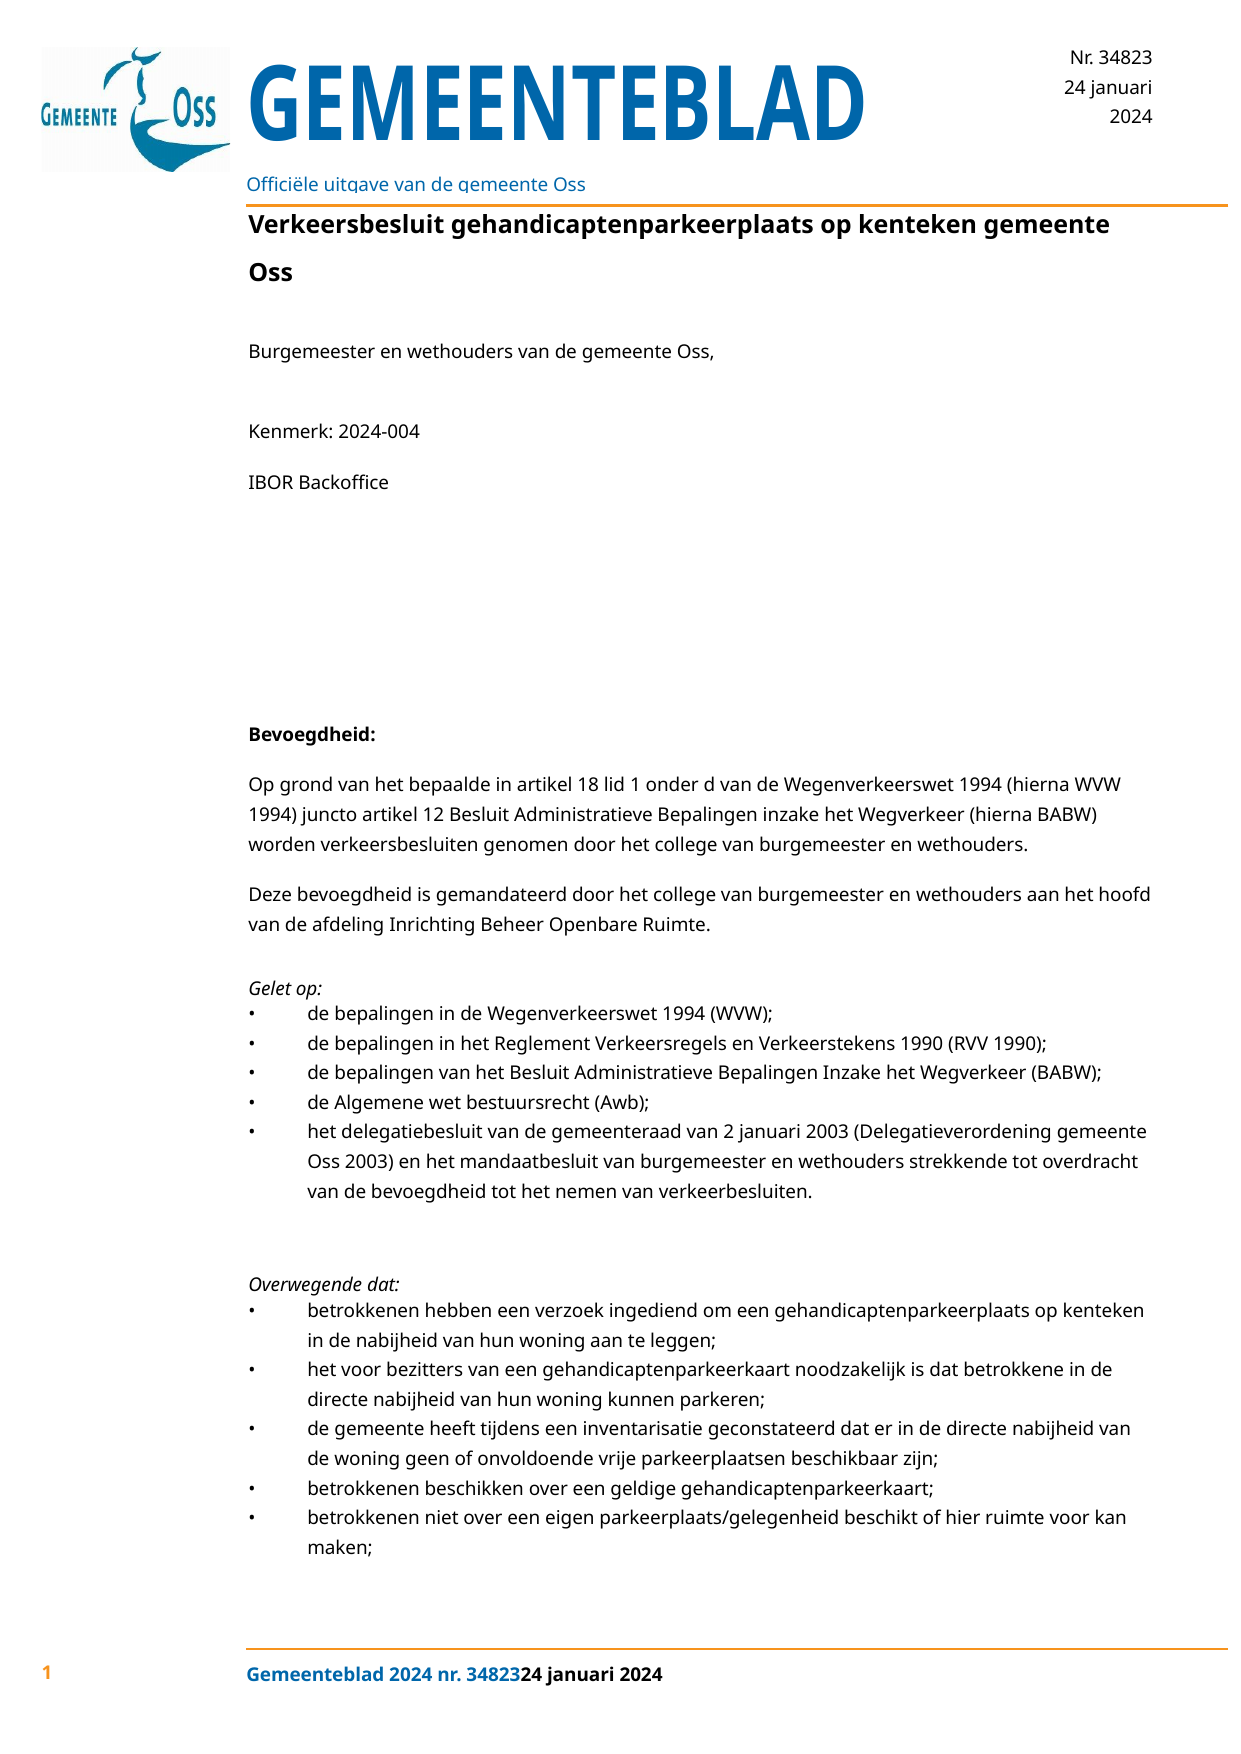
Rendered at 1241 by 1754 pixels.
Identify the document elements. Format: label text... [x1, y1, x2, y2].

list de bepalingen van het Besluit Administratieve Bepalingen Inzake het Wegverkeer (BABW); [248, 1059, 1152, 1085]
text Burgemeester en wethouders van de gemeente Oss, [248, 339, 1152, 364]
picture [41, 47, 231, 172]
list de gemeente heeft tijdens een inventarisatie geconstateerd dat er in de directe nabijheid van de woning geen of onvoldoende vrije parkeerplaatsen beschikbaar zijn; [248, 1416, 1152, 1471]
text Overwegende dat: [248, 1271, 1152, 1297]
text Verkeersbesluit gehandicaptenparkeerplaats op kenteken gemeente Oss [248, 207, 1152, 288]
list het voor bezitters van een gehandicaptenparkeerkaart noodzakelijk is dat betrokkene in de directe nabijheid van hun woning kunnen parkeren; [248, 1356, 1152, 1412]
text Deze bevoegdheid is gemandateerd door het college van burgemeester en wethouders aan het hoofd van de afdeling Inrichting Beheer Openbare Ruimte. [248, 881, 1152, 936]
list de bepalingen in het Reglement Verkeersregels en Verkeerstekens 1990 (RVV 1990); [248, 1030, 1152, 1056]
text Bevoegdheid: [248, 721, 1152, 747]
text IBOR Backoffice [248, 469, 1152, 495]
list betrokkenen hebben een verzoek ingediend om een gehandicaptenparkeerplaats op kenteken in de nabijheid van hun woning aan te leggen; [248, 1297, 1152, 1352]
text Op grond van het bepaalde in artikel 18 lid 1 onder d van de Wegenverkeerswet 1994 (hierna WVW 1994) juncto artikel 12 Besluit Administratieve Bepalingen inzake het Wegverkeer (hierna BABW) worden verkeersbesluiten genomen door het college van burgemeester en wethouders. [248, 772, 1152, 856]
list de bepalingen in de Wegenverkeerswet 1994 (WVW); [248, 1000, 1152, 1026]
list betrokkenen beschikken over een geldige gehandicaptenparkeerkaart; [248, 1475, 1152, 1500]
text Kenmerk: 2024-004 [248, 419, 1152, 444]
list de Algemene wet bestuursrecht (Awb); [248, 1089, 1152, 1115]
list het delegatiebesluit van de gemeenteraad van 2 januari 2003 (Delegatieverordening gemeente Oss 2003) en het mandaatbesluit van burgemeester en wethouders strekkende tot overdracht van de bevoegdheid tot het nemen van verkeerbesluiten. [248, 1119, 1152, 1204]
text Gelet op: [248, 975, 1152, 1000]
list betrokkenen niet over een eigen parkeerplaats/gelegenheid beschikt of hier ruimte voor kan maken; [248, 1504, 1152, 1559]
